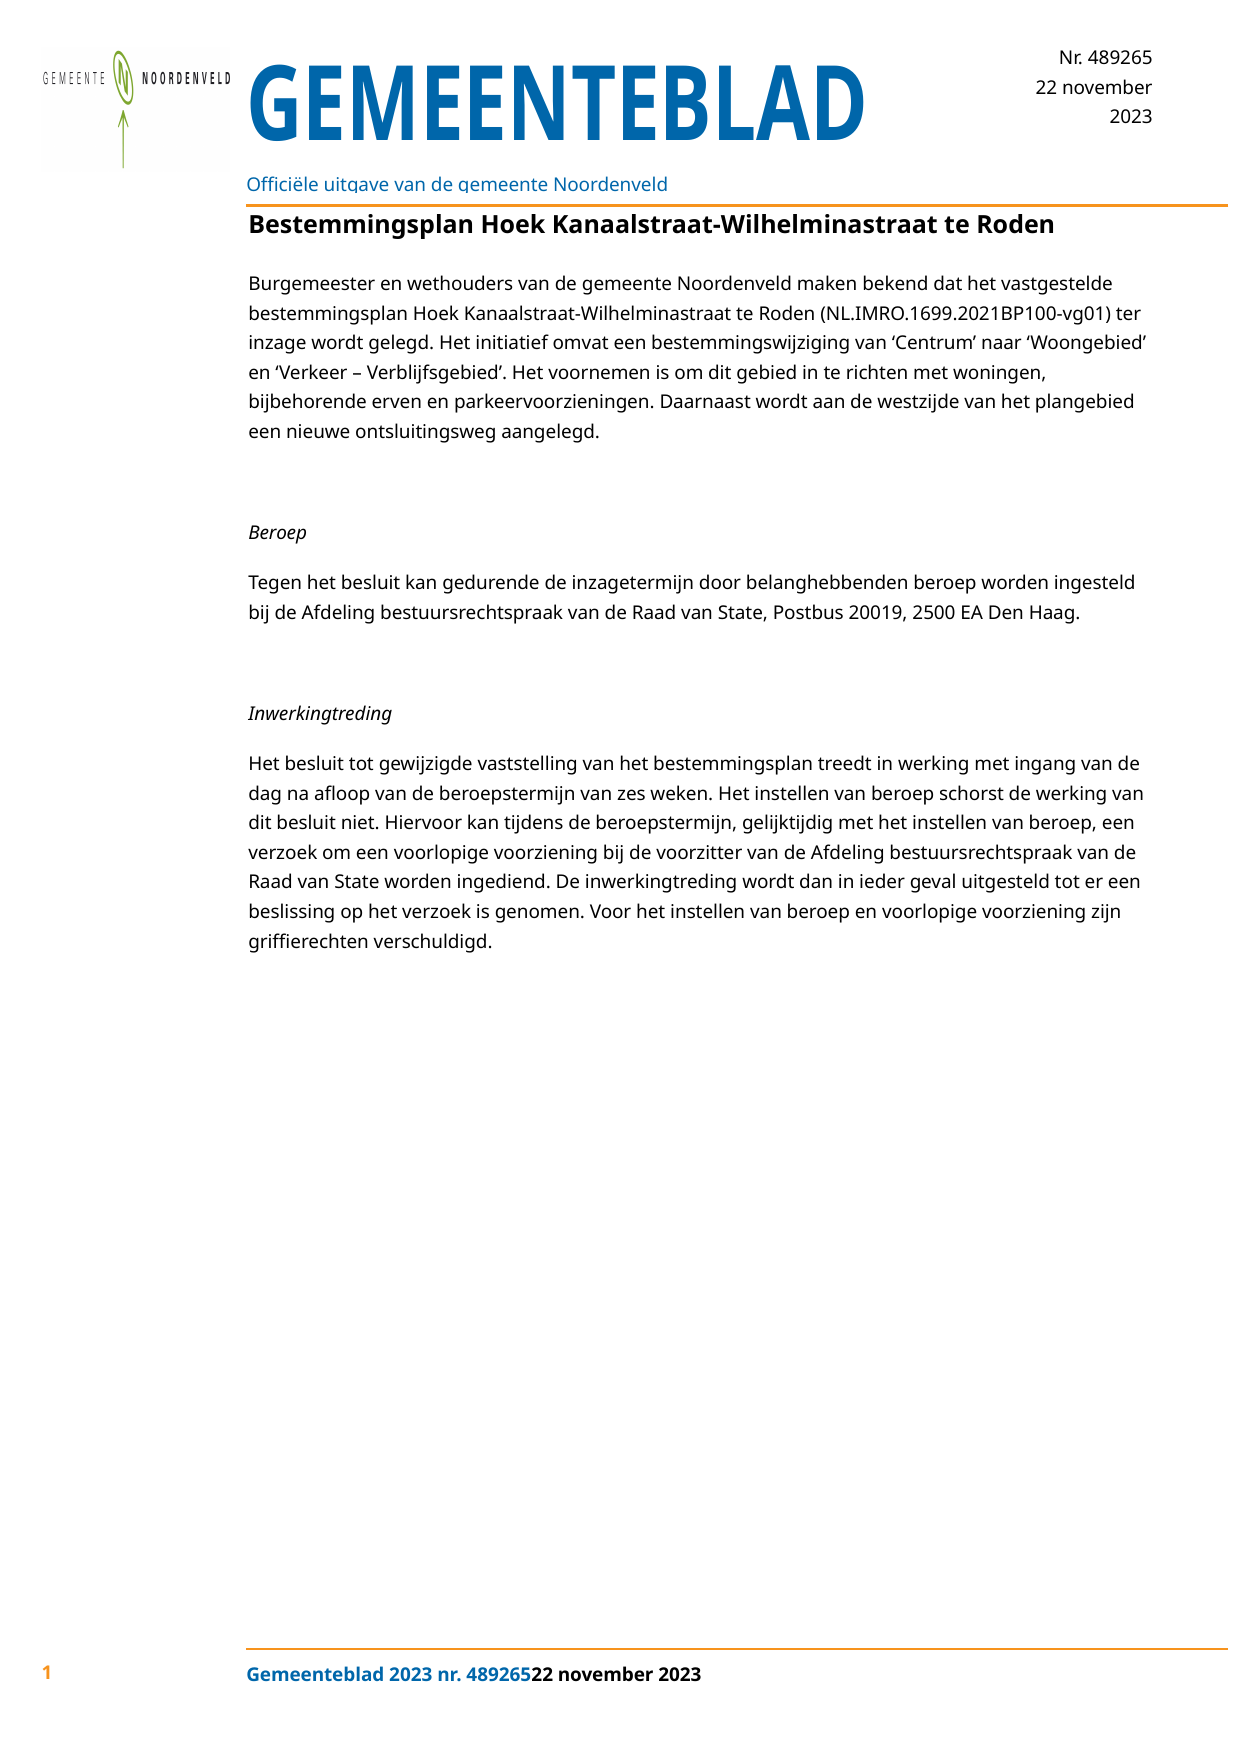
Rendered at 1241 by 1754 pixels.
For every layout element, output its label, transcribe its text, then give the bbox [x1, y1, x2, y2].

text Burgemeester en wethouders van de gemeente Noordenveld maken bekend dat het vastgestelde bestemmingsplan Hoek Kanaalstraat-Wilhelminastraat te Roden (NL.IMRO.1699.2021BP100-vg01) ter inzage wordt gelegd. Het initiatief omvat een bestemmingswijziging van ‘Centrum’ naar ‘Woongebied’ en ‘Verkeer – Verblijfsgebied’. Het voornemen is om dit gebied in te richten met woningen, bijbehorende erven en parkeervoorzieningen. Daarnaast wordt aan de westzijde van het plangebied een nieuwe ontsluitingsweg aangelegd. [248, 270, 1152, 444]
text Beroep [248, 519, 1152, 545]
picture [41, 47, 231, 172]
text Tegen het besluit kan gedurende de inzagetermijn door belanghebbenden beroep worden ingesteld bij de Afdeling bestuursrechtspraak van de Raad van State, Postbus 20019, 2500 EA Den Haag. [248, 569, 1152, 625]
text Inwerkingtreding [248, 700, 1152, 726]
text Bestemmingsplan Hoek Kanaalstraat-Wilhelminastraat te Roden [248, 207, 1152, 241]
text Het besluit tot gewijzigde vaststelling van het bestemmingsplan treedt in werking met ingang van de dag na afloop van de beroepstermijn van zes weken. Het instellen van beroep schorst de werking van dit besluit niet. Hiervoor kan tijdens de beroepstermijn, gelijktijdig met het instellen van beroep, een verzoek om een voorlopige voorziening bij de voorzitter van de Afdeling bestuursrechtspraak van de Raad van State worden ingediend. De inwerkingtreding wordt dan in ieder geval uitgesteld tot er een beslissing op het verzoek is genomen. Voor het instellen van beroep en voorlopige voorziening zijn griffierechten verschuldigd. [248, 750, 1152, 953]
